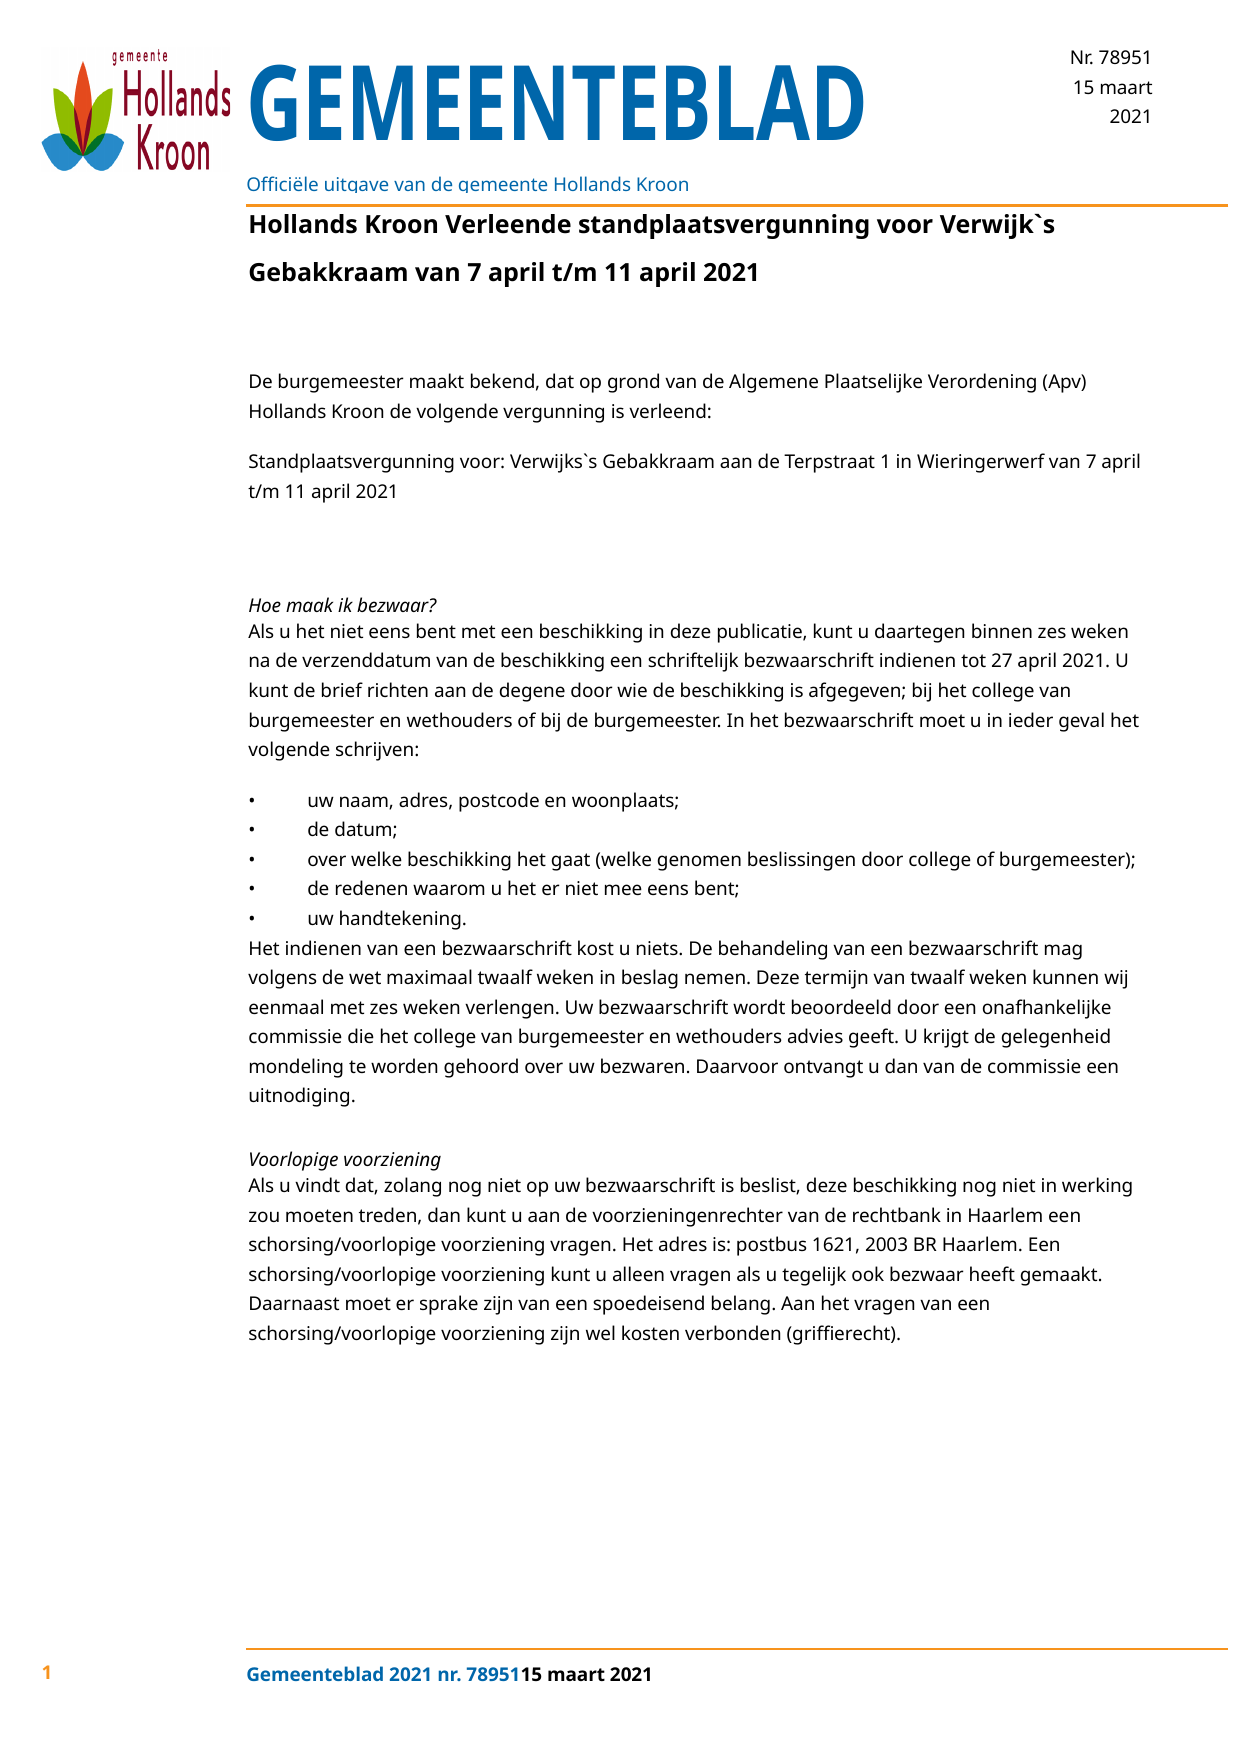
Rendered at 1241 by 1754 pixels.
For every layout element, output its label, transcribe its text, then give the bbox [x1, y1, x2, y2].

text Als u vindt dat, zolang nog niet op uw bezwaarschrift is beslist, deze beschikking nog niet in werking zou moeten treden, dan kunt u aan de voorzieningenrechter van de rechtbank in Haarlem een schorsing/voorlopige voorziening vragen. Het adres is: postbus 1621, 2003 BR Haarlem. Een schorsing/voorlopige voorziening kunt u alleen vragen als u tegelijk ook bezwaar heeft gemaakt. Daarnaast moet er sprake zijn van een spoedeisend belang. Aan het vragen van een schorsing/voorlopige voorziening zijn wel kosten verbonden (griffierecht). [248, 1172, 1152, 1346]
text Het indienen van een bezwaarschrift kost u niets. De behandeling van een bezwaarschrift mag volgens de wet maximaal twaalf weken in beslag nemen. Deze termijn van twaalf weken kunnen wij eenmaal met zes weken verlengen. Uw bezwaarschrift wordt beoordeeld door een onafhankelijke commissie die het college van burgemeester en wethouders advies geeft. U krijgt de gelegenheid mondeling te worden gehoord over uw bezwaren. Daarvoor ontvangt u dan van de commissie een uitnodiging. [248, 935, 1152, 1108]
text Als u het niet eens bent met een beschikking in deze publicatie, kunt u daartegen binnen zes weken na de verzenddatum van de beschikking een schriftelijk bezwaarschrift indienen tot 27 april 2021. U kunt de brief richten aan de degene door wie de beschikking is afgegeven; bij het college van burgemeester en wethouders of bij de burgemeester. In het bezwaarschrift moet u in ieder geval het volgende schrijven: [248, 618, 1152, 762]
list uw handtekening. [248, 905, 1152, 931]
text Standplaatsvergunning voor: Verwijks`s Gebakkraam aan de Terpstraat 1 in Wieringerwerf van 7 april t/m 11 april 2021 [248, 448, 1152, 504]
list de redenen waarom u het er niet mee eens bent; [248, 876, 1152, 901]
list uw naam, adres, postcode en woonplaats; [248, 787, 1152, 812]
text Voorlopige voorziening [248, 1147, 1152, 1172]
list de datum; [248, 816, 1152, 842]
picture [41, 47, 231, 172]
text Hoe maak ik bezwaar? [248, 592, 1152, 618]
text De burgemeester maakt bekend, dat op grond van de Algemene Plaatselijke Verordening (Apv) Hollands Kroon de volgende vergunning is verleend: [248, 368, 1152, 424]
text Hollands Kroon Verleende standplaatsvergunning voor Verwijk`s Gebakkraam van 7 april t/m 11 april 2021 [248, 207, 1152, 288]
list over welke beschikking het gaat (welke genomen beslissingen door college of burgemeester); [248, 846, 1152, 872]
